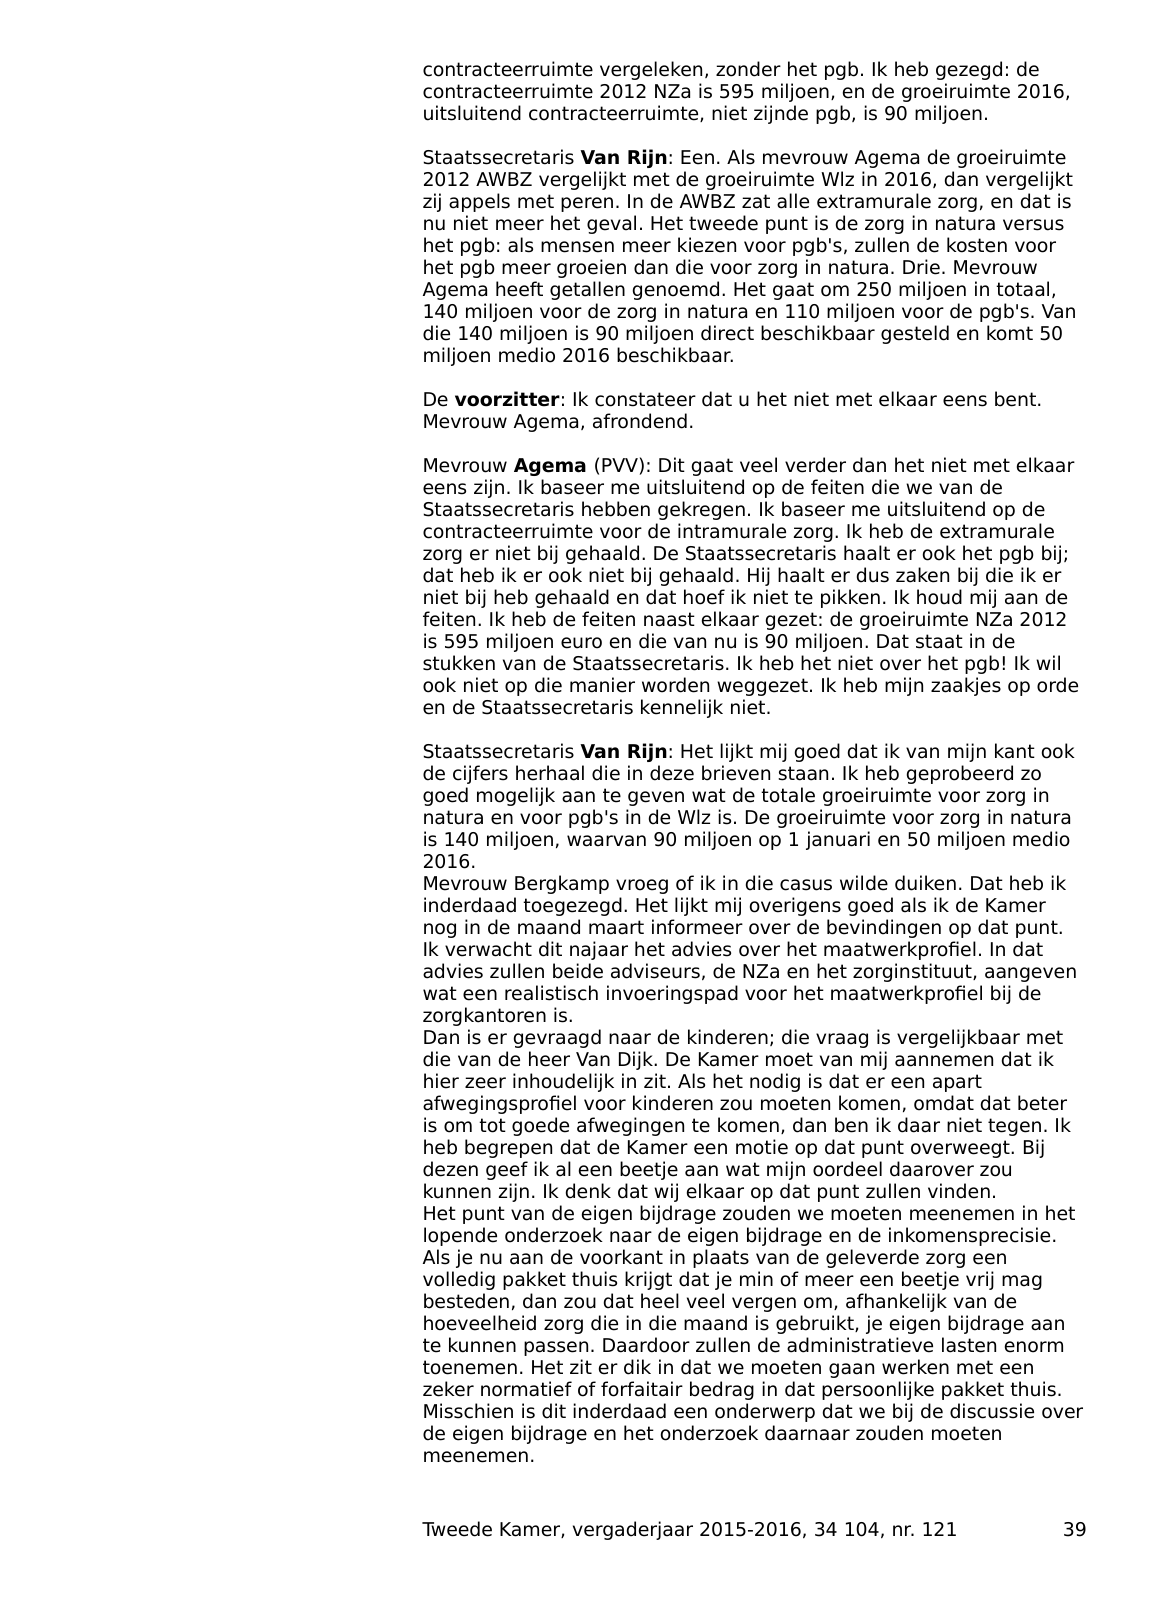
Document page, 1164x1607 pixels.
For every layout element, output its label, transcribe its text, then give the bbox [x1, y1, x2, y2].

text Het punt van de eigen bijdrage zouden we moeten meenemen in het lopende onderzoek naar de eigen bijdrage en de inkomensprecisie. Als je nu aan de voorkant in plaats van de geleverde zorg een volledig pakket thuis krijgt dat je min of meer een beetje vrij mag besteden, dan zou dat heel veel vergen om, afhankelijk van de hoeveelheid zorg die in die maand is gebruikt, je eigen bijdrage aan te kunnen passen. Daardoor zullen de administratieve lasten enorm toenemen. Het zit er dik in dat we moeten gaan werken met een zeker normatief of forfaitair bedrag in dat persoonlijke pakket thuis. Misschien is dit inderdaad een onderwerp dat we bij de discussie over de eigen bijdrage en het onderzoek daarnaar zouden moeten meenemen. [422, 1203, 1087, 1467]
text contracteerruimte vergeleken, zonder het pgb. Ik heb gezegd: de contracteerruimte 2012 NZa is 595 miljoen, en de groeiruimte 2016, uitsluitend contracteerruimte, niet zijnde pgb, is 90 miljoen. [422, 59, 1087, 125]
text Staatssecretaris Van Rijn: Een. Als mevrouw Agema de groeiruimte 2012 AWBZ vergelijkt met de groeiruimte Wlz in 2016, dan vergelijkt zij appels met peren. In de AWBZ zat alle extramurale zorg, en dat is nu niet meer het geval. Het tweede punt is de zorg in natura versus het pgb: als mensen meer kiezen voor pgb's, zullen de kosten voor het pgb meer groeien dan die voor zorg in natura. Drie. Mevrouw Agema heeft getallen genoemd. Het gaat om 250 miljoen in totaal, 140 miljoen voor de zorg in natura en 110 miljoen voor de pgb's. Van die 140 miljoen is 90 miljoen direct beschikbaar gesteld en komt 50 miljoen medio 2016 beschikbaar. [422, 147, 1087, 367]
text Dan is er gevraagd naar de kinderen; die vraag is vergelijkbaar met die van de heer Van Dijk. De Kamer moet van mij aannemen dat ik hier zeer inhoudelijk in zit. Als het nodig is dat er een apart afwegingsprofiel voor kinderen zou moeten komen, omdat dat beter is om tot goede afwegingen te komen, dan ben ik daar niet tegen. Ik heb begrepen dat de Kamer een motie op dat punt overweegt. Bij dezen geef ik al een beetje aan wat mijn oordeel daarover zou kunnen zijn. Ik denk dat wij elkaar op dat punt zullen vinden. [422, 1027, 1087, 1203]
text De voorzitter: Ik constateer dat u het niet met elkaar eens bent. Mevrouw Agema, afrondend. [422, 389, 1087, 433]
text Ik verwacht dit najaar het advies over het maatwerkprofiel. In dat advies zullen beide adviseurs, de NZa en het zorginstituut, aangeven wat een realistisch invoeringspad voor het maatwerkprofiel bij de zorgkantoren is. [422, 939, 1087, 1027]
text Staatssecretaris Van Rijn: Het lijkt mij goed dat ik van mijn kant ook de cijfers herhaal die in deze brieven staan. Ik heb geprobeerd zo goed mogelijk aan te geven wat de totale groeiruimte voor zorg in natura en voor pgb's in de Wlz is. De groeiruimte voor zorg in natura is 140 miljoen, waarvan 90 miljoen op 1 januari en 50 miljoen medio 2016. [422, 741, 1087, 873]
text Mevrouw Agema (PVV): Dit gaat veel verder dan het niet met elkaar eens zijn. Ik baseer me uitsluitend op de feiten die we van de Staatssecretaris hebben gekregen. Ik baseer me uitsluitend op de contracteerruimte voor de intramurale zorg. Ik heb de extramurale zorg er niet bij gehaald. De Staatssecretaris haalt er ook het pgb bij; dat heb ik er ook niet bij gehaald. Hij haalt er dus zaken bij die ik er niet bij heb gehaald en dat hoef ik niet te pikken. Ik houd mij aan de feiten. Ik heb de feiten naast elkaar gezet: de groeiruimte NZa 2012 is 595 miljoen euro en die van nu is 90 miljoen. Dat staat in de stukken van de Staatssecretaris. Ik heb het niet over het pgb! Ik wil ook niet op die manier worden weggezet. Ik heb mijn zaakjes op orde en de Staatssecretaris kennelijk niet. [422, 455, 1087, 719]
text Mevrouw Bergkamp vroeg of ik in die casus wilde duiken. Dat heb ik inderdaad toegezegd. Het lijkt mij overigens goed als ik de Kamer nog in de maand maart informeer over de bevindingen op dat punt. [422, 873, 1087, 939]
